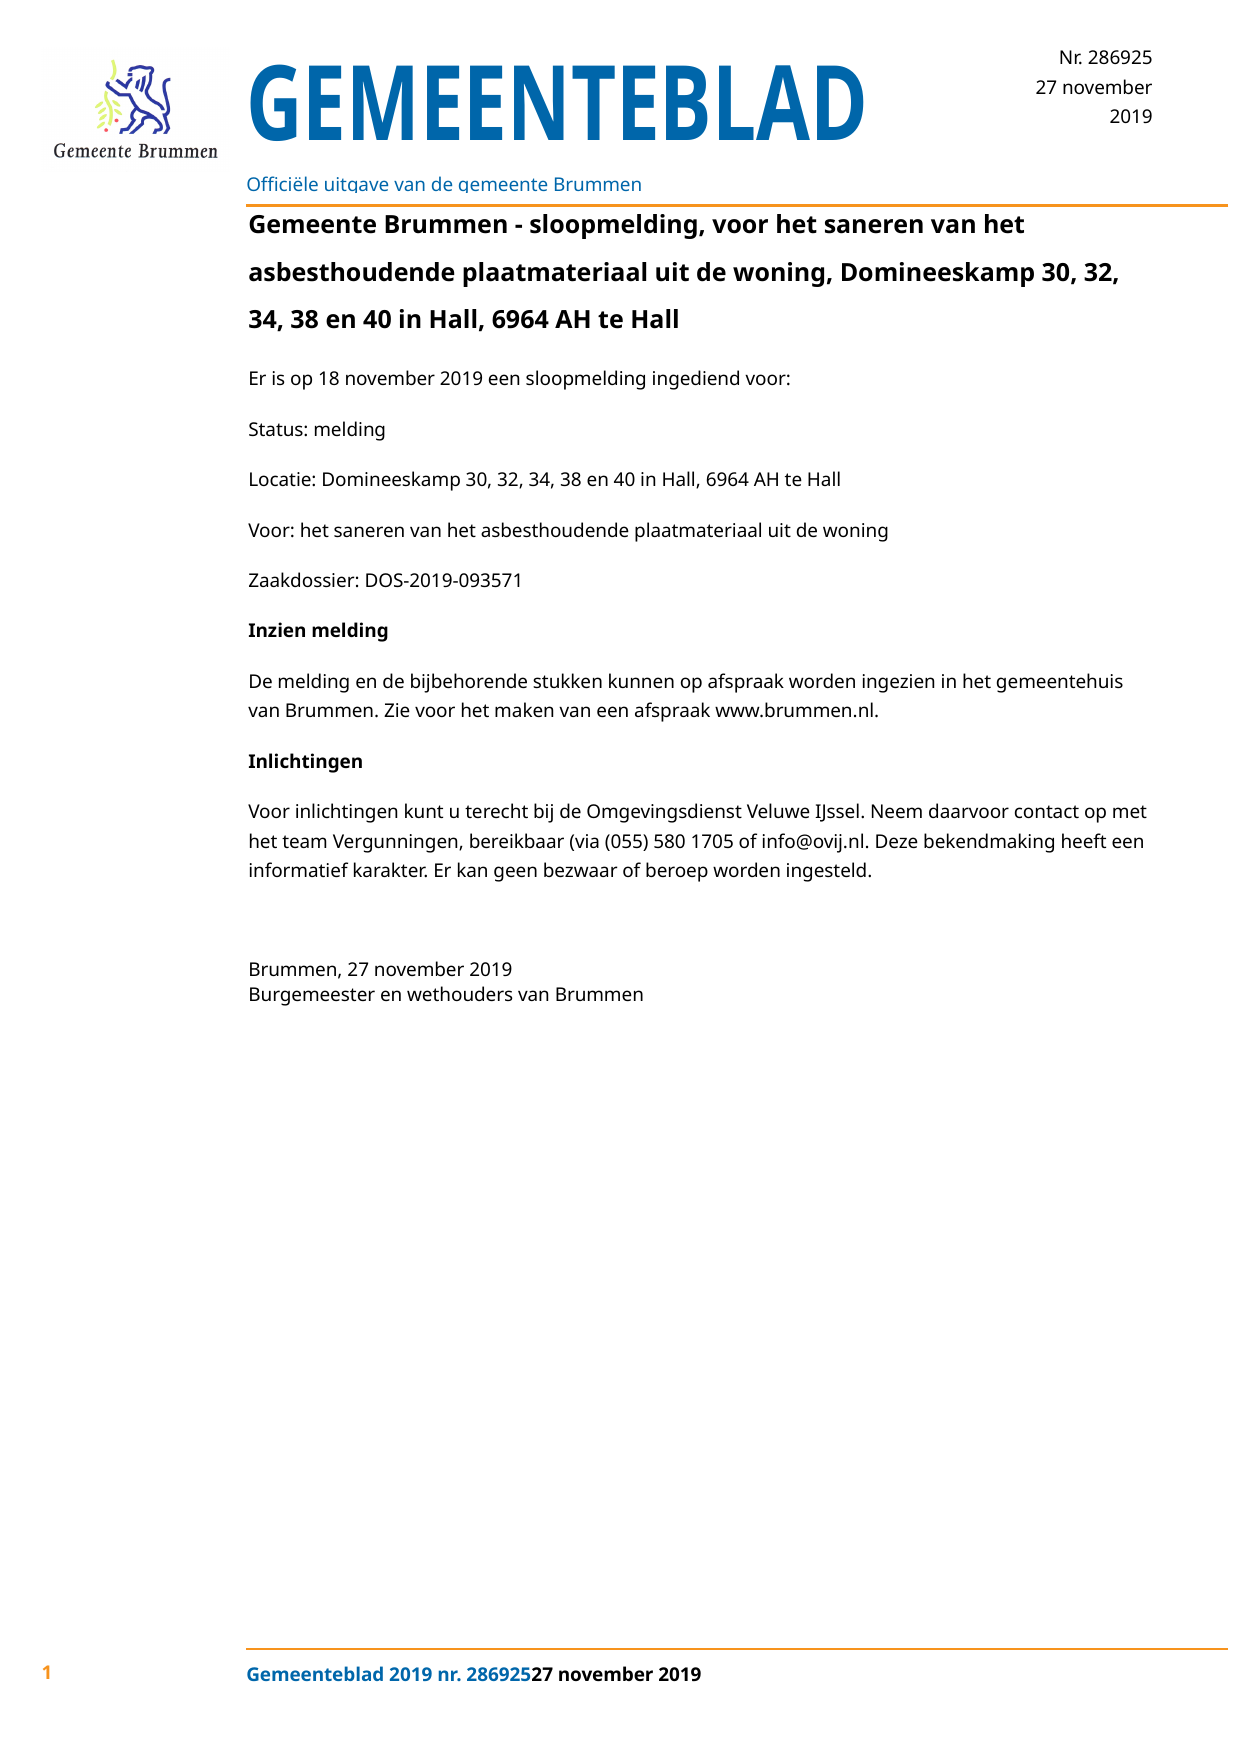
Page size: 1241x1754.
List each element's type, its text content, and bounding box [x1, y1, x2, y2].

text Inlichtingen [248, 748, 1152, 774]
text Brummen, 27 november 2019 [248, 956, 1152, 982]
text Locatie: Domineeskamp 30, 32, 34, 38 en 40 in Hall, 6964 AH te Hall [248, 466, 1152, 492]
text Gemeente Brummen - sloopmelding, voor het saneren van het asbesthoudende plaatmateriaal uit de woning, Domineeskamp 30, 32, 34, 38 en 40 in Hall, 6964 AH te Hall [248, 207, 1152, 336]
text Inzien melding [248, 618, 1152, 643]
text De melding en de bijbehorende stukken kunnen op afspraak worden ingezien in het gemeentehuis van Brummen. Zie voor het maken van een afspraak www.brummen.nl. [248, 668, 1152, 723]
text Er is op 18 november 2019 een sloopmelding ingediend voor: [248, 366, 1152, 391]
text Burgemeester en wethouders van Brummen [248, 982, 1152, 1007]
text Voor: het saneren van het asbesthoudende plaatmateriaal uit de woning [248, 517, 1152, 542]
picture [41, 47, 231, 172]
text Status: melding [248, 416, 1152, 442]
text Voor inlichtingen kunt u terecht bij de Omgevingsdienst Veluwe IJssel. Neem daarvoor contact op met het team Vergunningen, bereikbaar (via (055) 580 1705 of info@ovij.nl. Deze bekendmaking heeft een informatief karakter. Er kan geen bezwaar of beroep worden ingesteld. [248, 798, 1152, 883]
text Zaakdossier: DOS-2019-093571 [248, 567, 1152, 593]
